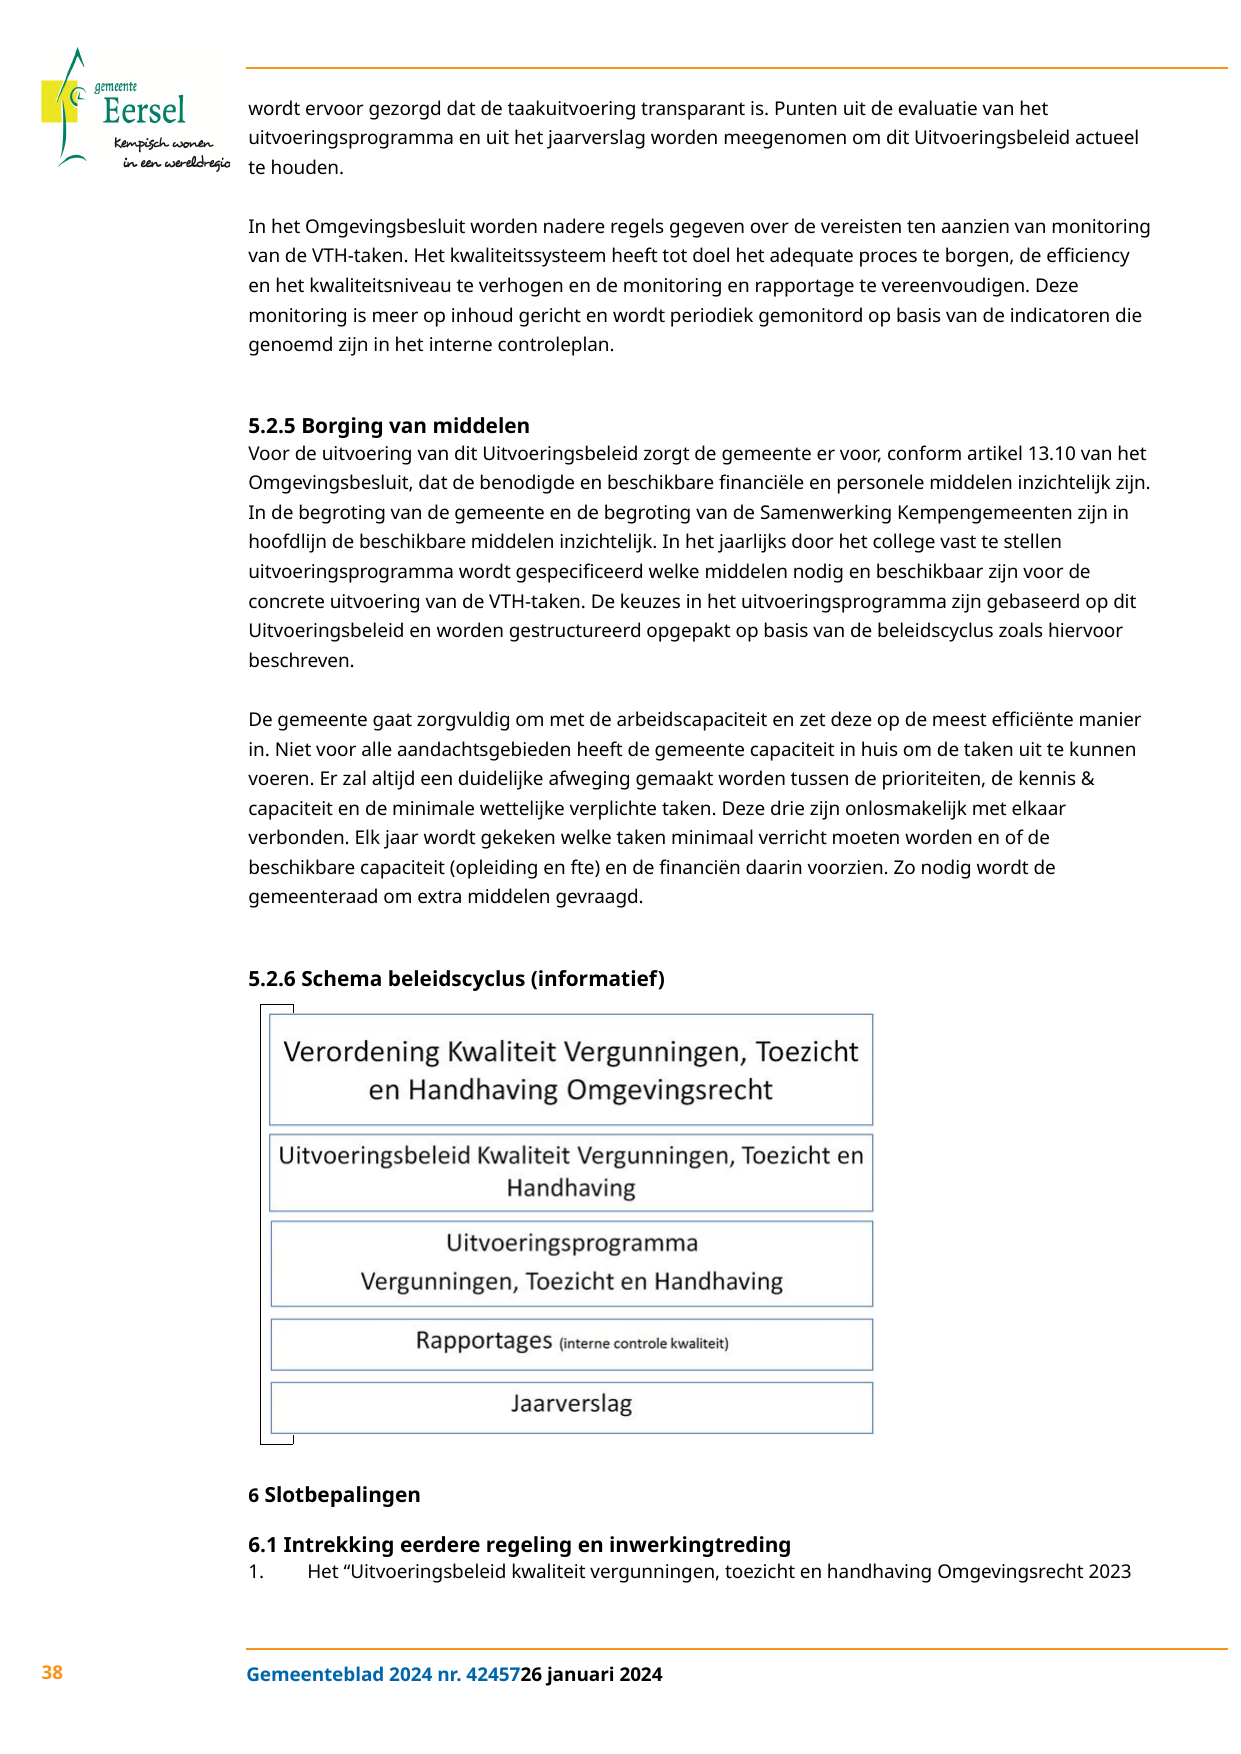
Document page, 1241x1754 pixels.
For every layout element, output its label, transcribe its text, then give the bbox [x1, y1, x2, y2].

text De gemeente gaat zorgvuldig om met de arbeidscapaciteit en zet deze op de meest efficiënte manier in. Niet voor alle aandachtsgebieden heeft de gemeente capaciteit in huis om de taken uit te kunnen voeren. Er zal altijd een duidelijke afweging gemaakt worden tussen de prioriteiten, de kennis & capaciteit en de minimale wettelijke verplichte taken. Deze drie zijn onlosmakelijk met elkaar verbonden. Elk jaar wordt gekeken welke taken minimaal verricht moeten worden en of de beschikbare capaciteit (opleiding en fte) en de financiën daarin voorzien. Zo nodig wordt de gemeenteraad om extra middelen gevraagd. [248, 706, 1152, 909]
text 5.2.5 Borging van middelen [248, 411, 1152, 440]
text 6.1 Intrekking eerdere regeling en inwerkingtreding [248, 1530, 1152, 1558]
text 5.2.6 Schema beleidscyclus (informatief) [248, 964, 1152, 992]
picture [41, 47, 231, 172]
table_header [248, 992, 1152, 1461]
text Voor de uitvoering van dit Uitvoeringsbeleid zorgt de gemeente er voor, conform artikel 13.10 van het Omgevingsbesluit, dat de benodigde en beschikbare financiële en personele middelen inzichtelijk zijn. In de begroting van de gemeente en de begroting van de Samenwerking Kempengemeenten zijn in hoofdlijn de beschikbare middelen inzichtelijk. In het jaarlijks door het college vast te stellen uitvoeringsprogramma wordt gespecificeerd welke middelen nodig en beschikbaar zijn voor de concrete uitvoering van de VTH-taken. De keuzes in het uitvoeringsprogramma zijn gebaseerd op dit Uitvoeringsbeleid en worden gestructureerd opgepakt op basis van de beleidscyclus zoals hiervoor beschreven. [248, 440, 1152, 673]
list Het “Uitvoeringsbeleid kwaliteit vergunningen, toezicht en handhaving Omgevingsrecht 2023 [248, 1558, 1152, 1584]
picture [268, 1013, 875, 1435]
text 6 Slotbepalingen [248, 1480, 1152, 1509]
text wordt ervoor gezorgd dat de taakuitvoering transparant is. Punten uit de evaluatie van het uitvoeringsprogramma en uit het jaarverslag worden meegenomen om dit Uitvoeringsbeleid actueel te houden. [248, 95, 1152, 180]
text In het Omgevingsbesluit worden nadere regels gegeven over de vereisten ten aanzien van monitoring van de VTH-taken. Het kwaliteitssysteem heeft tot doel het adequate proces te borgen, de efficiency en het kwaliteitsniveau te verhogen en de monitoring en rapportage te vereenvoudigen. Deze monitoring is meer op inhoud gericht en wordt periodiek gemonitord op basis van de indicatoren die genoemd zijn in het interne controleplan. [248, 213, 1152, 357]
